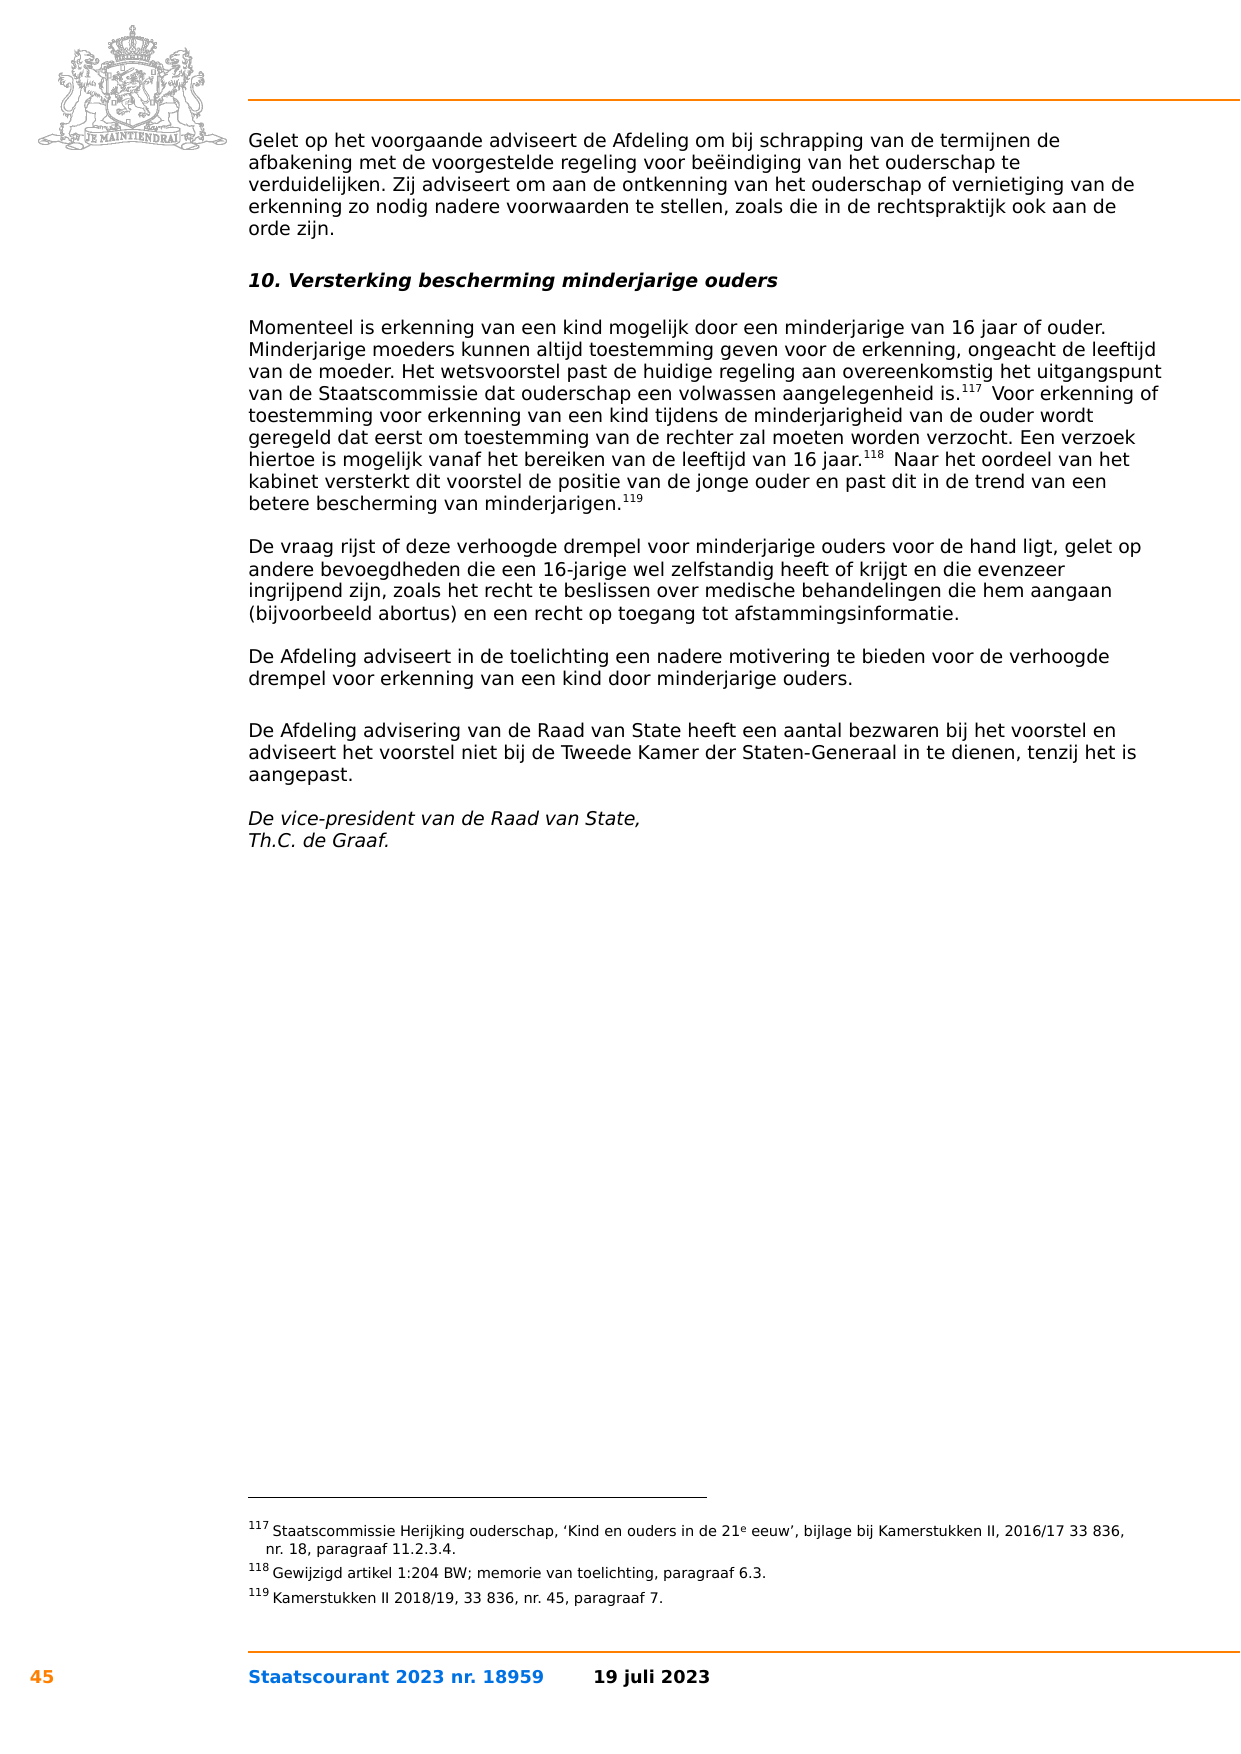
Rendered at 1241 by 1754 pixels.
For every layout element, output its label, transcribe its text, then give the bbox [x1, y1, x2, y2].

text Gewijzigd artikel 1:204 BW; memorie van toelichting, paragraaf 6.3. [248, 1561, 1163, 1583]
text De vice-president van de Raad van State, Th.C. de Graaf. [248, 808, 1163, 852]
text Staatscommissie Herijking ouderschap, ‘Kind en ouders in de 21e eeuw’, bijlage bij Kamerstukken II, 2016/17 33 836, nr. 18, paragraaf 11.2.3.4. [248, 1519, 1163, 1558]
text De vraag rijst of deze verhoogde drempel voor minderjarige ouders voor de hand ligt, gelet op andere bevoegdheden die een 16-jarige wel zelfstandig heeft of krijgt en die evenzeer ingrijpend zijn, zoals het recht te beslissen over medische behandelingen die hem aangaan (bijvoorbeeld abortus) en een recht op toegang tot afstammingsinformatie. [248, 536, 1163, 624]
picture [38, 25, 227, 150]
text Momenteel is erkenning van een kind mogelijk door een minderjarige van 16 jaar of ouder. Minderjarige moeders kunnen altijd toestemming geven voor de erkenning, ongeacht de leeftijd van de moeder. Het wetsvoorstel past de huidige regeling aan overeenkomstig het uitgangspunt van de Staatscommissie dat ouderschap een volwassen aangelegenheid is. Voor erkenning of toestemming voor erkenning van een kind tijdens de minderjarigheid van de ouder wordt geregeld dat eerst om toestemming van de rechter zal moeten worden verzocht. Een verzoek hiertoe is mogelijk vanaf het bereiken van de leeftijd van 16 jaar. Naar het oordeel van het kabinet versterkt dit voorstel de positie van de jonge ouder en past dit in de trend van een betere bescherming van minderjarigen. [248, 317, 1163, 514]
text Gelet op het voorgaande adviseert de Afdeling om bij schrapping van de termijnen de afbakening met de voorgestelde regeling voor beëindiging van het ouderschap te verduidelijken. Zij adviseert om aan de ontkenning van het ouderschap of vernietiging van de erkenning zo nodig nadere voorwaarden te stellen, zoals die in de rechtspraktijk ook aan de orde zijn. [248, 130, 1163, 240]
text De Afdeling advisering van de Raad van State heeft een aantal bezwaren bij het voorstel en adviseert het voorstel niet bij de Tweede Kamer der Staten-Generaal in te dienen, tenzij het is aangepast. [248, 720, 1163, 786]
subtitle 10. Versterking bescherming minderjarige ouders [248, 270, 1163, 292]
text De Afdeling adviseert in de toelichting een nadere motivering te bieden voor de verhoogde drempel voor erkenning van een kind door minderjarige ouders. [248, 646, 1163, 690]
text Kamerstukken II 2018/19, 33 836, nr. 45, paragraaf 7. [248, 1586, 1163, 1608]
